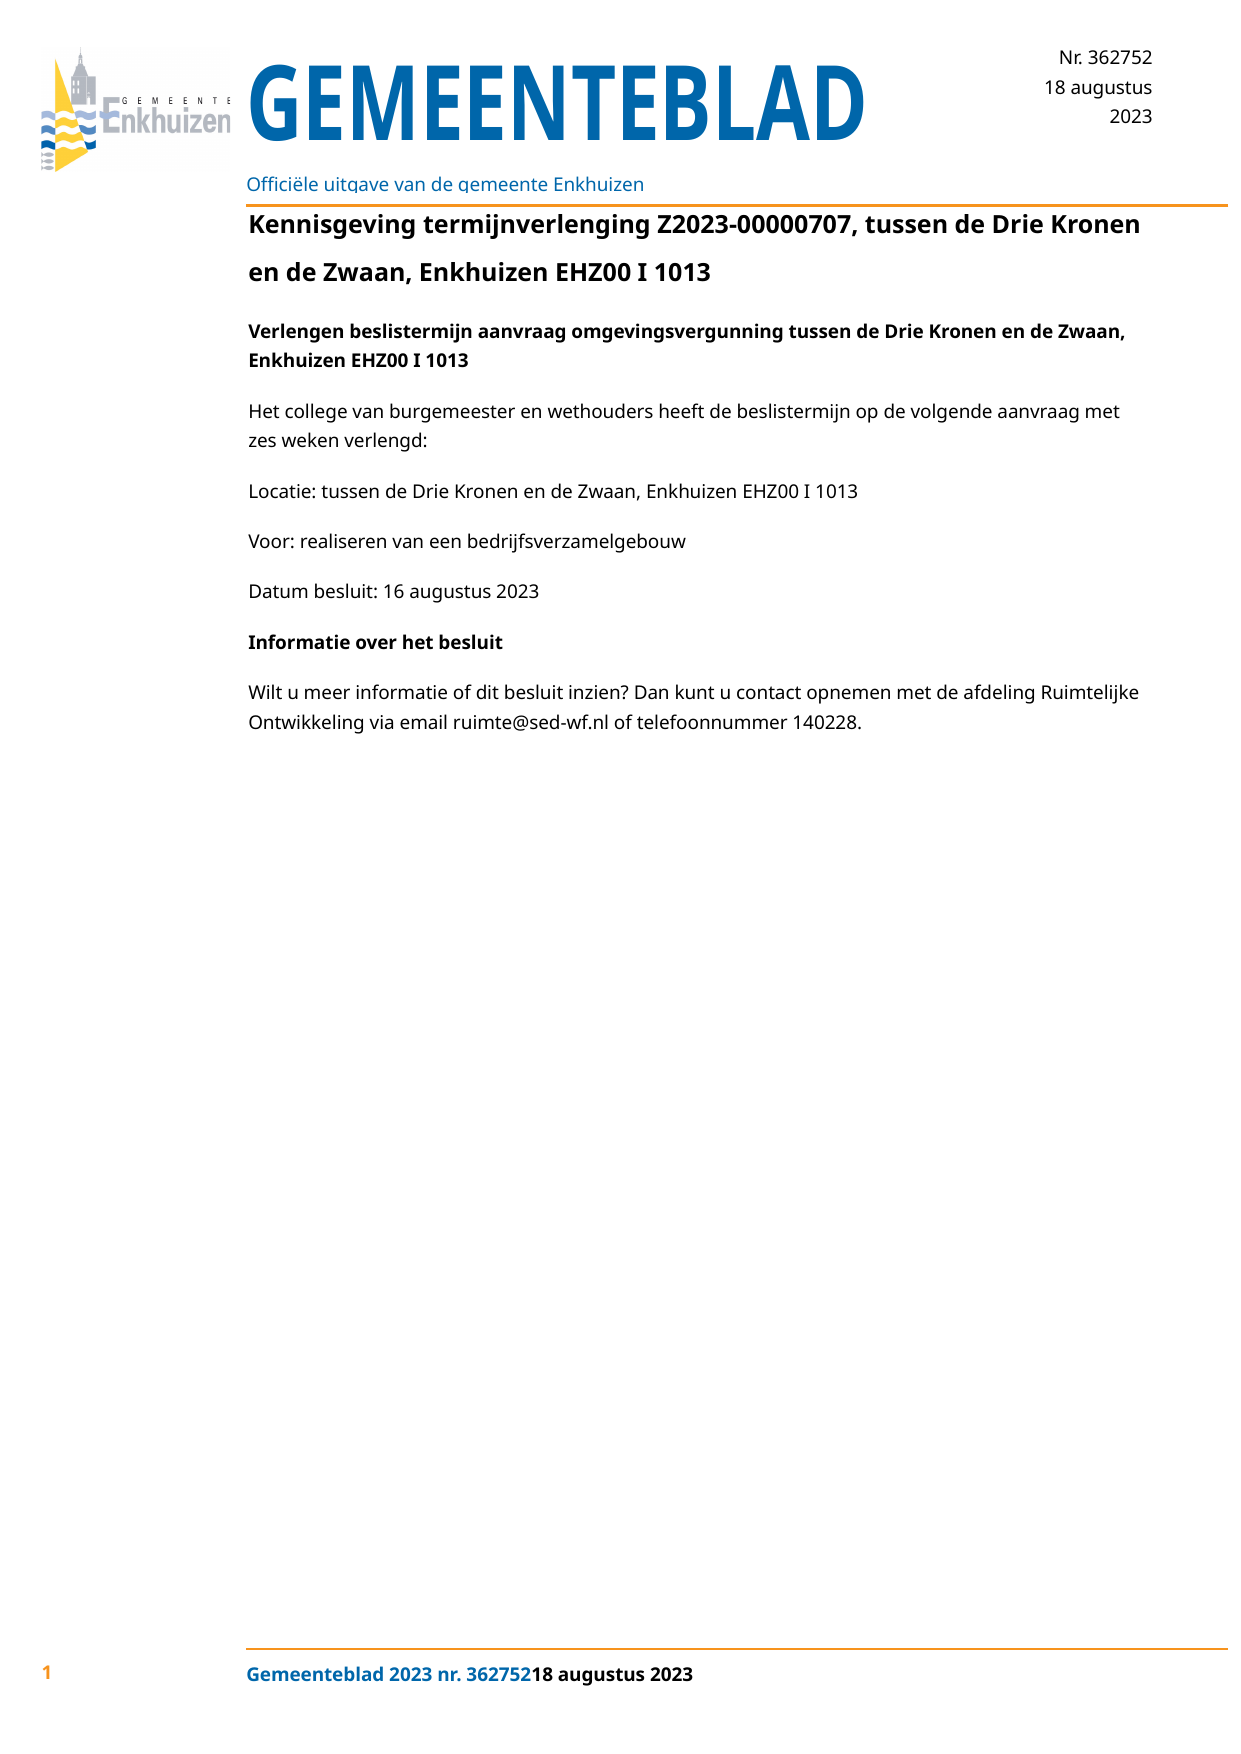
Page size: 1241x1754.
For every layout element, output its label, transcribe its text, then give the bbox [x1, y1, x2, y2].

picture [41, 47, 231, 172]
text Informatie over het besluit [248, 629, 1152, 655]
text Datum besluit: 16 augustus 2023 [248, 579, 1152, 604]
text Het college van burgemeester en wethouders heeft de beslistermijn op de volgende aanvraag met zes weken verlengd: [248, 398, 1152, 453]
text Locatie: tussen de Drie Kronen en de Zwaan, Enkhuizen EHZ00 I 1013 [248, 478, 1152, 504]
text Verlengen beslistermijn aanvraag omgevingsvergunning tussen de Drie Kronen en de Zwaan, Enkhuizen EHZ00 I 1013 [248, 318, 1152, 373]
text Kennisgeving termijnverlenging Z2023-00000707, tussen de Drie Kronen en de Zwaan, Enkhuizen EHZ00 I 1013 [248, 207, 1152, 288]
text Voor: realiseren van een bedrijfsverzamelgebouw [248, 528, 1152, 554]
text Wilt u meer informatie of dit besluit inzien? Dan kunt u contact opnemen met de afdeling Ruimtelijke Ontwikkeling via email ruimte@sed-wf.nl of telefoonnummer 140228. [248, 679, 1152, 735]
